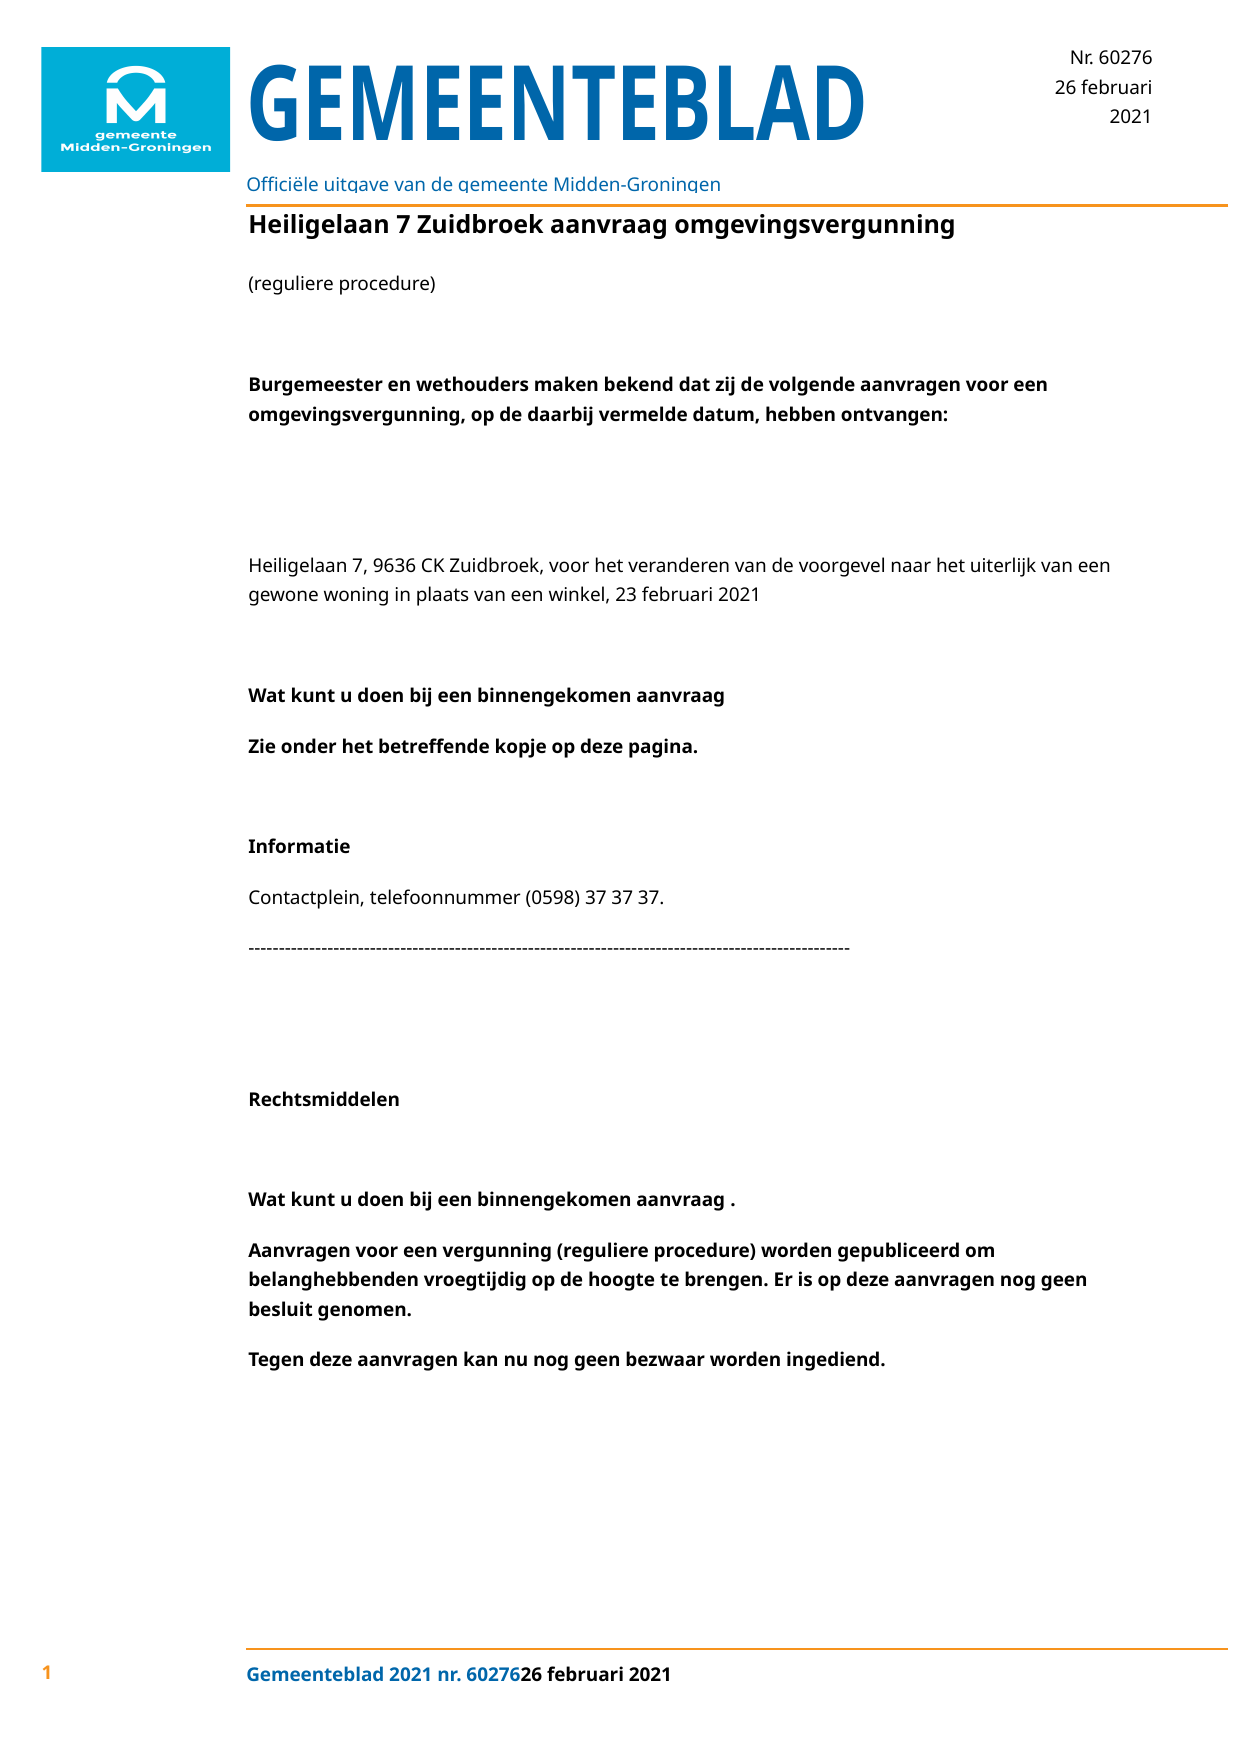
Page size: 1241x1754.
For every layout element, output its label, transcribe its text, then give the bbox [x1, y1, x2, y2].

text Tegen deze aanvragen kan nu nog geen bezwaar worden ingediend. [248, 1347, 1152, 1372]
text Informatie [248, 834, 1152, 859]
text (reguliere procedure) [248, 270, 1152, 296]
text Heiligelaan 7, 9636 CK Zuidbroek, voor het veranderen van de voorgevel naar het uiterlijk van een gewone woning in plaats van een winkel, 23 februari 2021 [248, 552, 1152, 607]
text --------------------------------------------------------------------------------------------------- [248, 934, 1152, 960]
text Wat kunt u doen bij een binnengekomen aanvraag . [248, 1187, 1152, 1212]
picture [184, 146, 190, 153]
picture [108, 66, 164, 82]
picture [107, 89, 165, 122]
text Rechtsmiddelen [248, 1086, 1152, 1111]
text Burgemeester en wethouders maken bekend dat zij de volgende aanvragen voor een omgevingsvergunning, op de daarbij vermelde datum, hebben ontvangen: [248, 371, 1152, 426]
text Heiligelaan 7 Zuidbroek aanvraag omgevingsvergunning [248, 207, 1152, 241]
text Aanvragen voor een vergunning (reguliere procedure) worden gepubliceerd om belanghebbenden vroegtijdig op de hoogte te brengen. Er is op deze aanvragen nog geen besluit genomen. [248, 1237, 1152, 1322]
text Zie onder het betreffende kopje op deze pagina. [248, 733, 1152, 758]
text Contactplein, telefoonnummer (0598) 37 37 37. [248, 884, 1152, 910]
text Wat kunt u doen bij een binnengekomen aanvraag [248, 682, 1152, 708]
